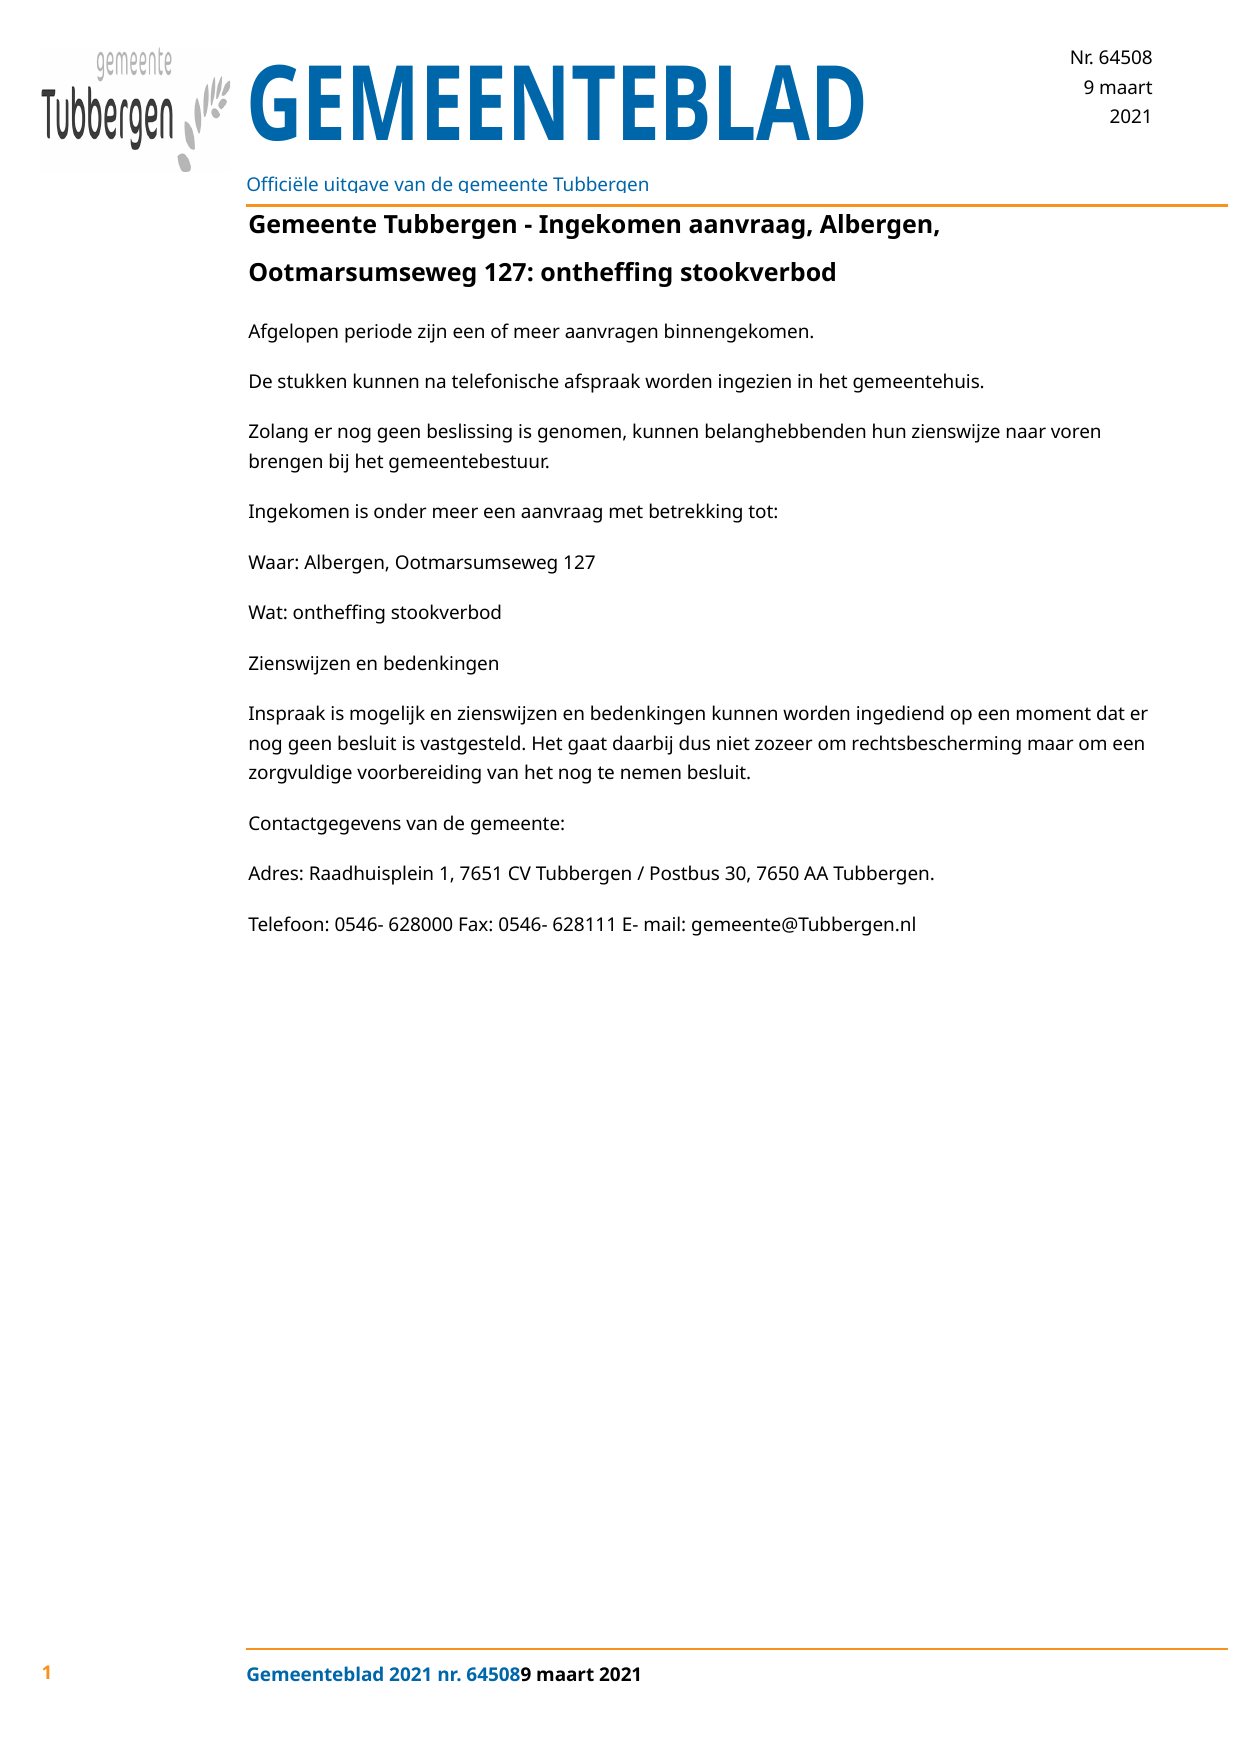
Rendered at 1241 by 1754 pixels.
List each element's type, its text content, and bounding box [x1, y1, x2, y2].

text Gemeente Tubbergen - Ingekomen aanvraag, Albergen, Ootmarsumseweg 127: ontheffing stookverbod [248, 207, 1152, 288]
text Afgelopen periode zijn een of meer aanvragen binnengekomen. [248, 318, 1152, 344]
text Inspraak is mogelijk en zienswijzen en bedenkingen kunnen worden ingediend op een moment dat er nog geen besluit is vastgesteld. Het gaat daarbij dus niet zozeer om rechtsbescherming maar om een zorgvuldige voorbereiding van het nog te nemen besluit. [248, 700, 1152, 785]
picture [41, 47, 231, 172]
text Ingekomen is onder meer een aanvraag met betrekking tot: [248, 499, 1152, 524]
text Waar: Albergen, Ootmarsumseweg 127 [248, 549, 1152, 575]
text De stukken kunnen na telefonische afspraak worden ingezien in het gemeentehuis. [248, 368, 1152, 394]
text Telefoon: 0546- 628000 Fax: 0546- 628111 E- mail: gemeente@Tubbergen.nl [248, 911, 1152, 937]
text Zolang er nog geen beslissing is genomen, kunnen belanghebbenden hun zienswijze naar voren brengen bij het gemeentebestuur. [248, 419, 1152, 474]
text Adres: Raadhuisplein 1, 7651 CV Tubbergen / Postbus 30, 7650 AA Tubbergen. [248, 860, 1152, 886]
text Wat: ontheffing stookverbod [248, 599, 1152, 625]
text Zienswijzen en bedenkingen [248, 650, 1152, 676]
text Contactgegevens van de gemeente: [248, 810, 1152, 836]
